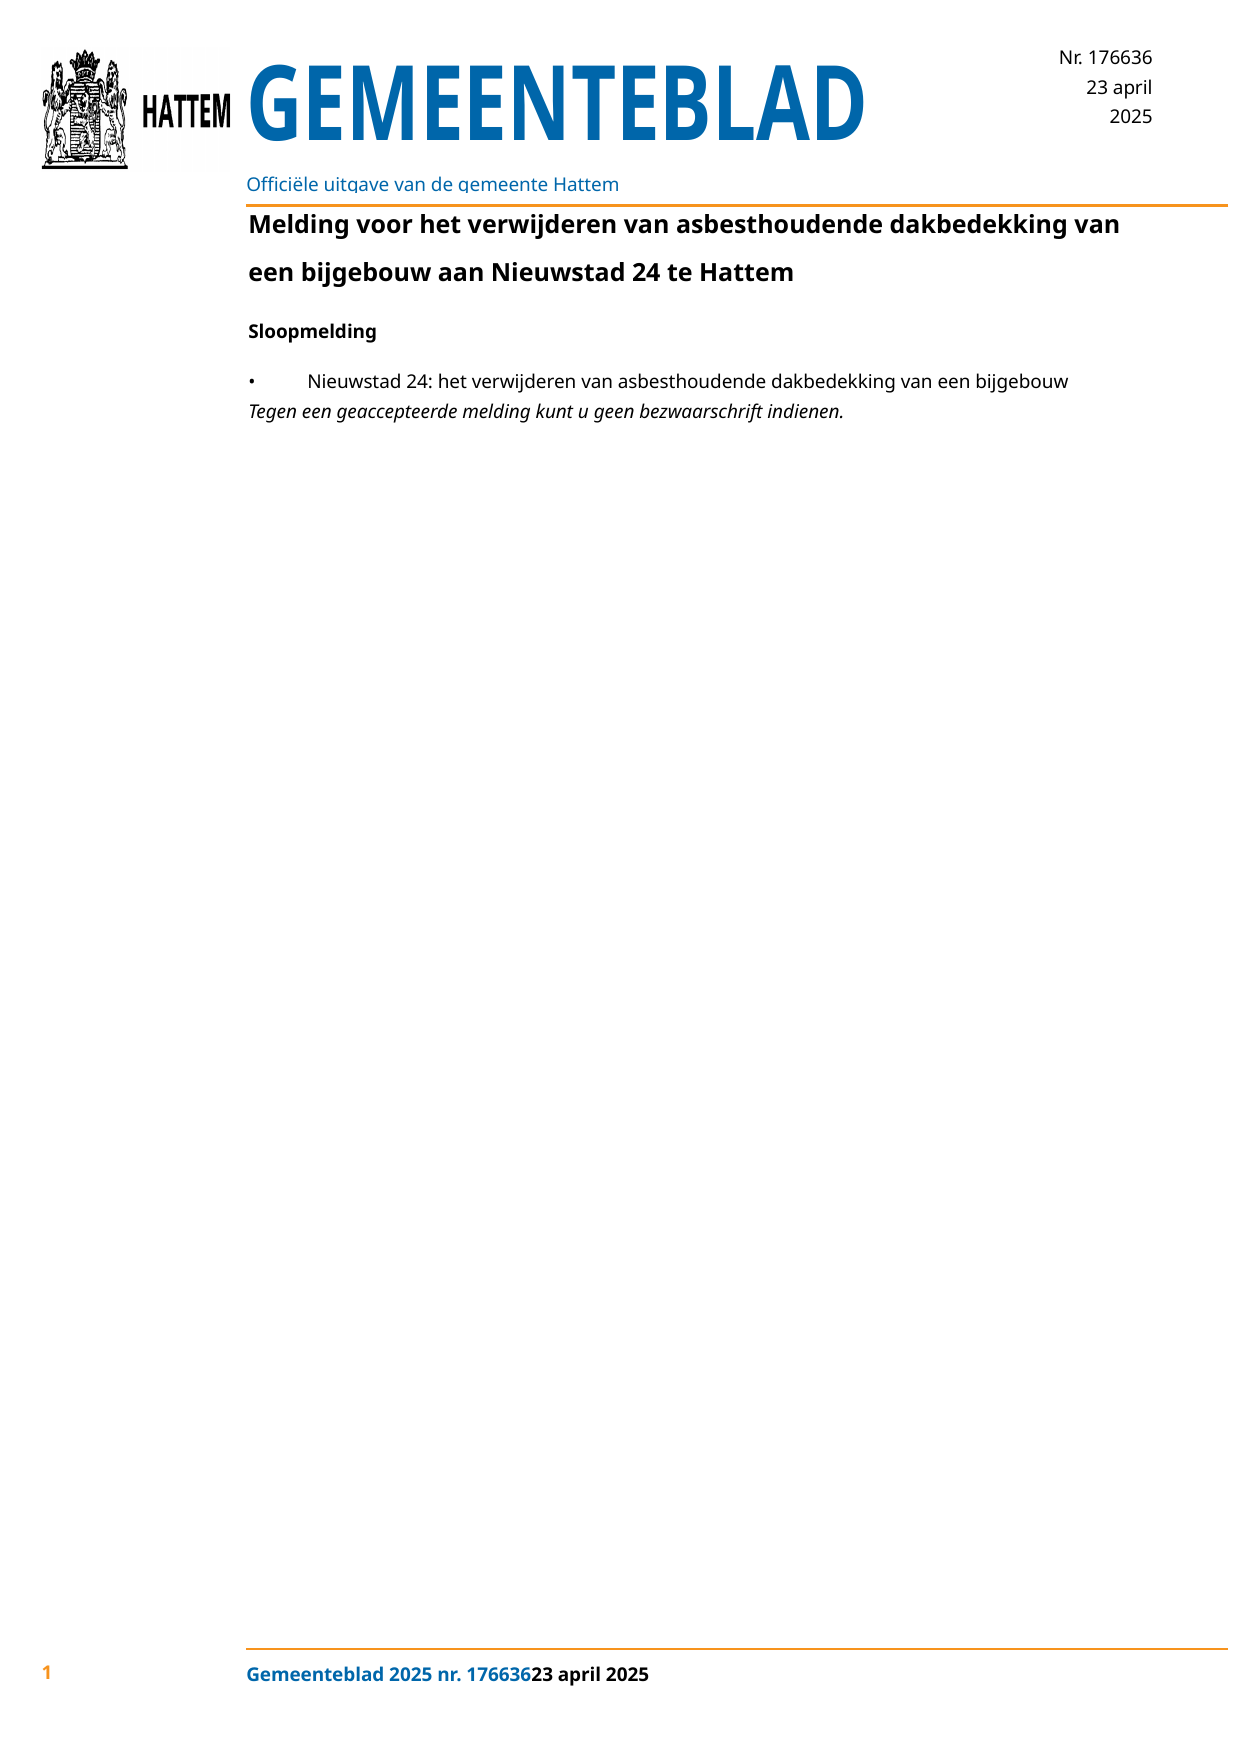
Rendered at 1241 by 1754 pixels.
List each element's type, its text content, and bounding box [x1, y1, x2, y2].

text Melding voor het verwijderen van asbesthoudende dakbedekking van een bijgebouw aan Nieuwstad 24 te Hattem [248, 207, 1152, 288]
text Sloopmelding [248, 318, 1152, 344]
picture [41, 47, 231, 172]
list Nieuwstad 24: het verwijderen van asbesthoudende dakbedekking van een bijgebouw [248, 368, 1152, 394]
text Tegen een geaccepteerde melding kunt u geen bezwaarschrift indienen. [248, 398, 1152, 424]
